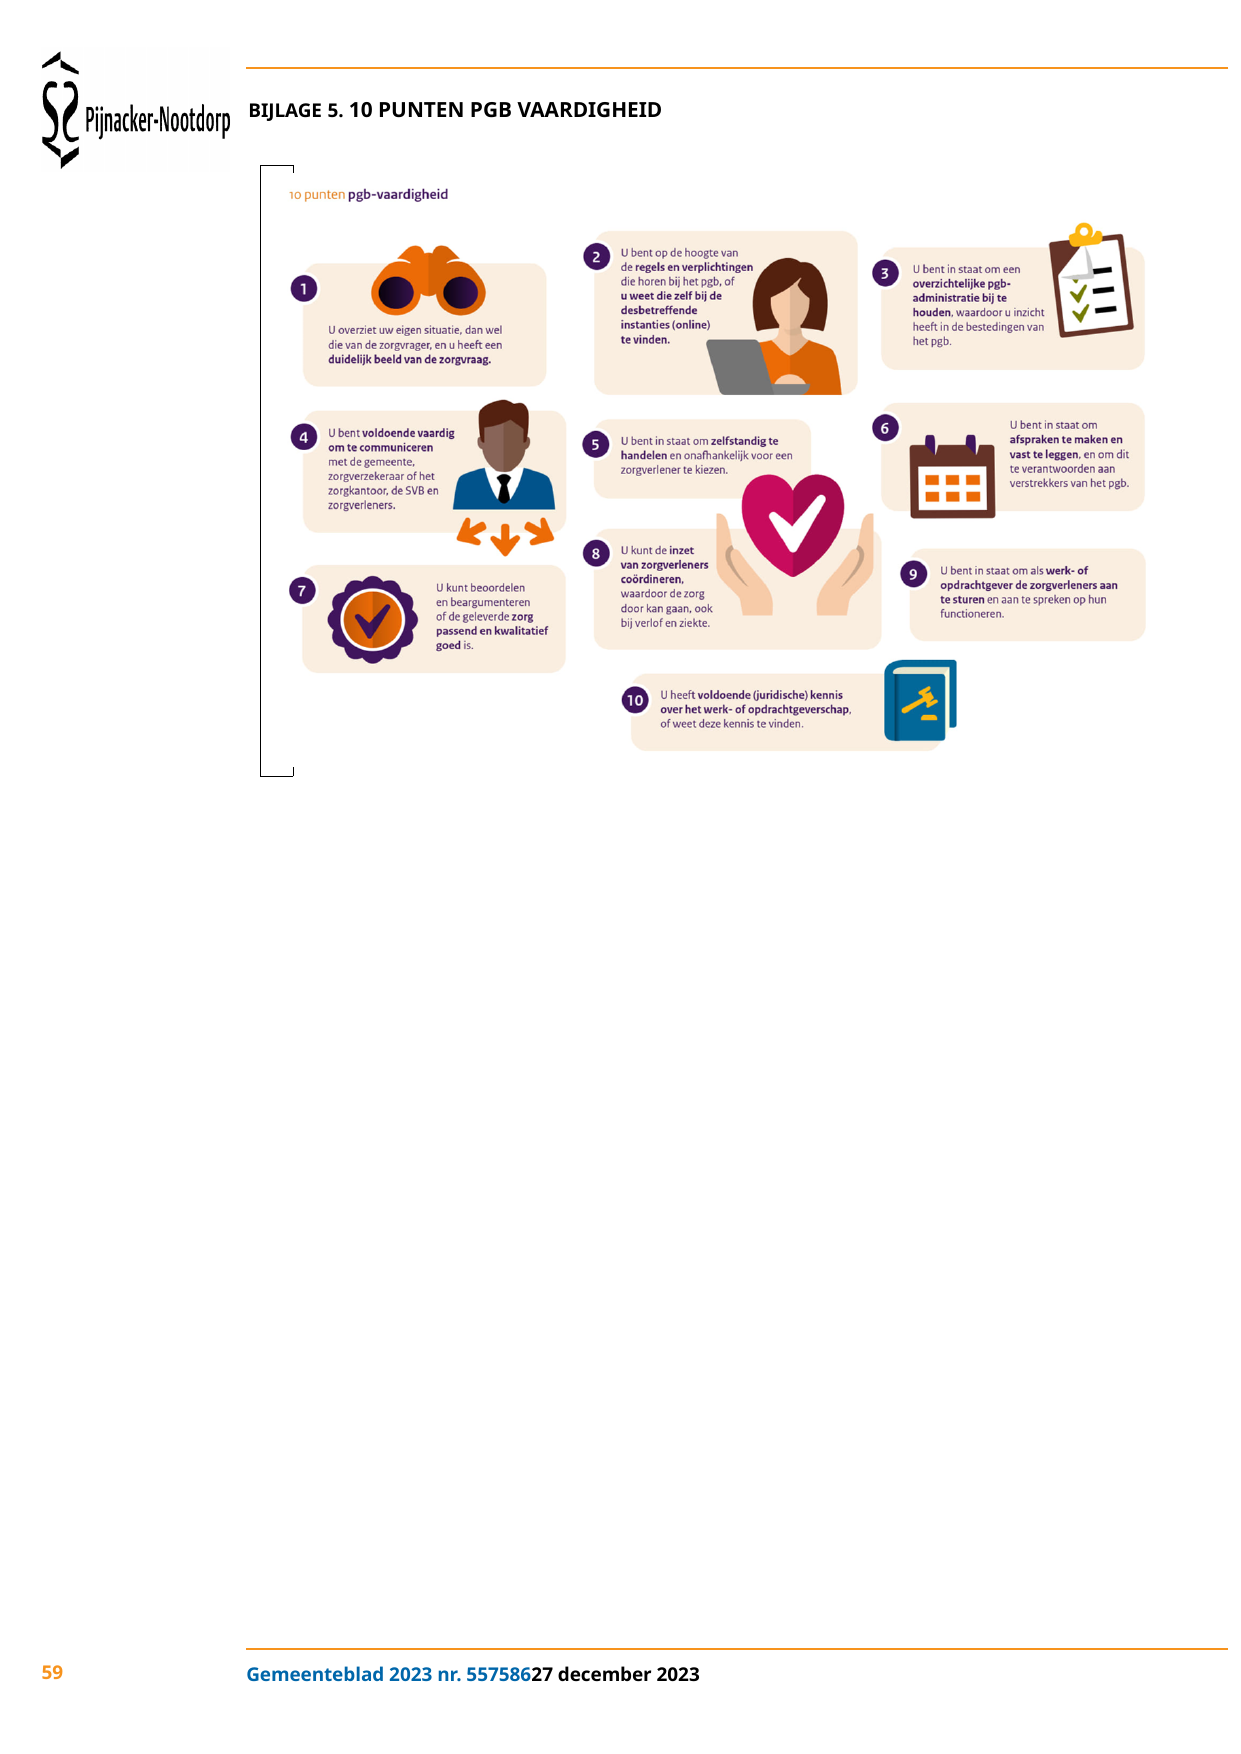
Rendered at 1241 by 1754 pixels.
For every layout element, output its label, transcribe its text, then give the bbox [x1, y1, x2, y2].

text BIJLAGE 5. 10 PUNTEN PGB VAARDIGHEID [248, 95, 1152, 123]
picture [268, 173, 1173, 767]
picture [41, 47, 231, 172]
